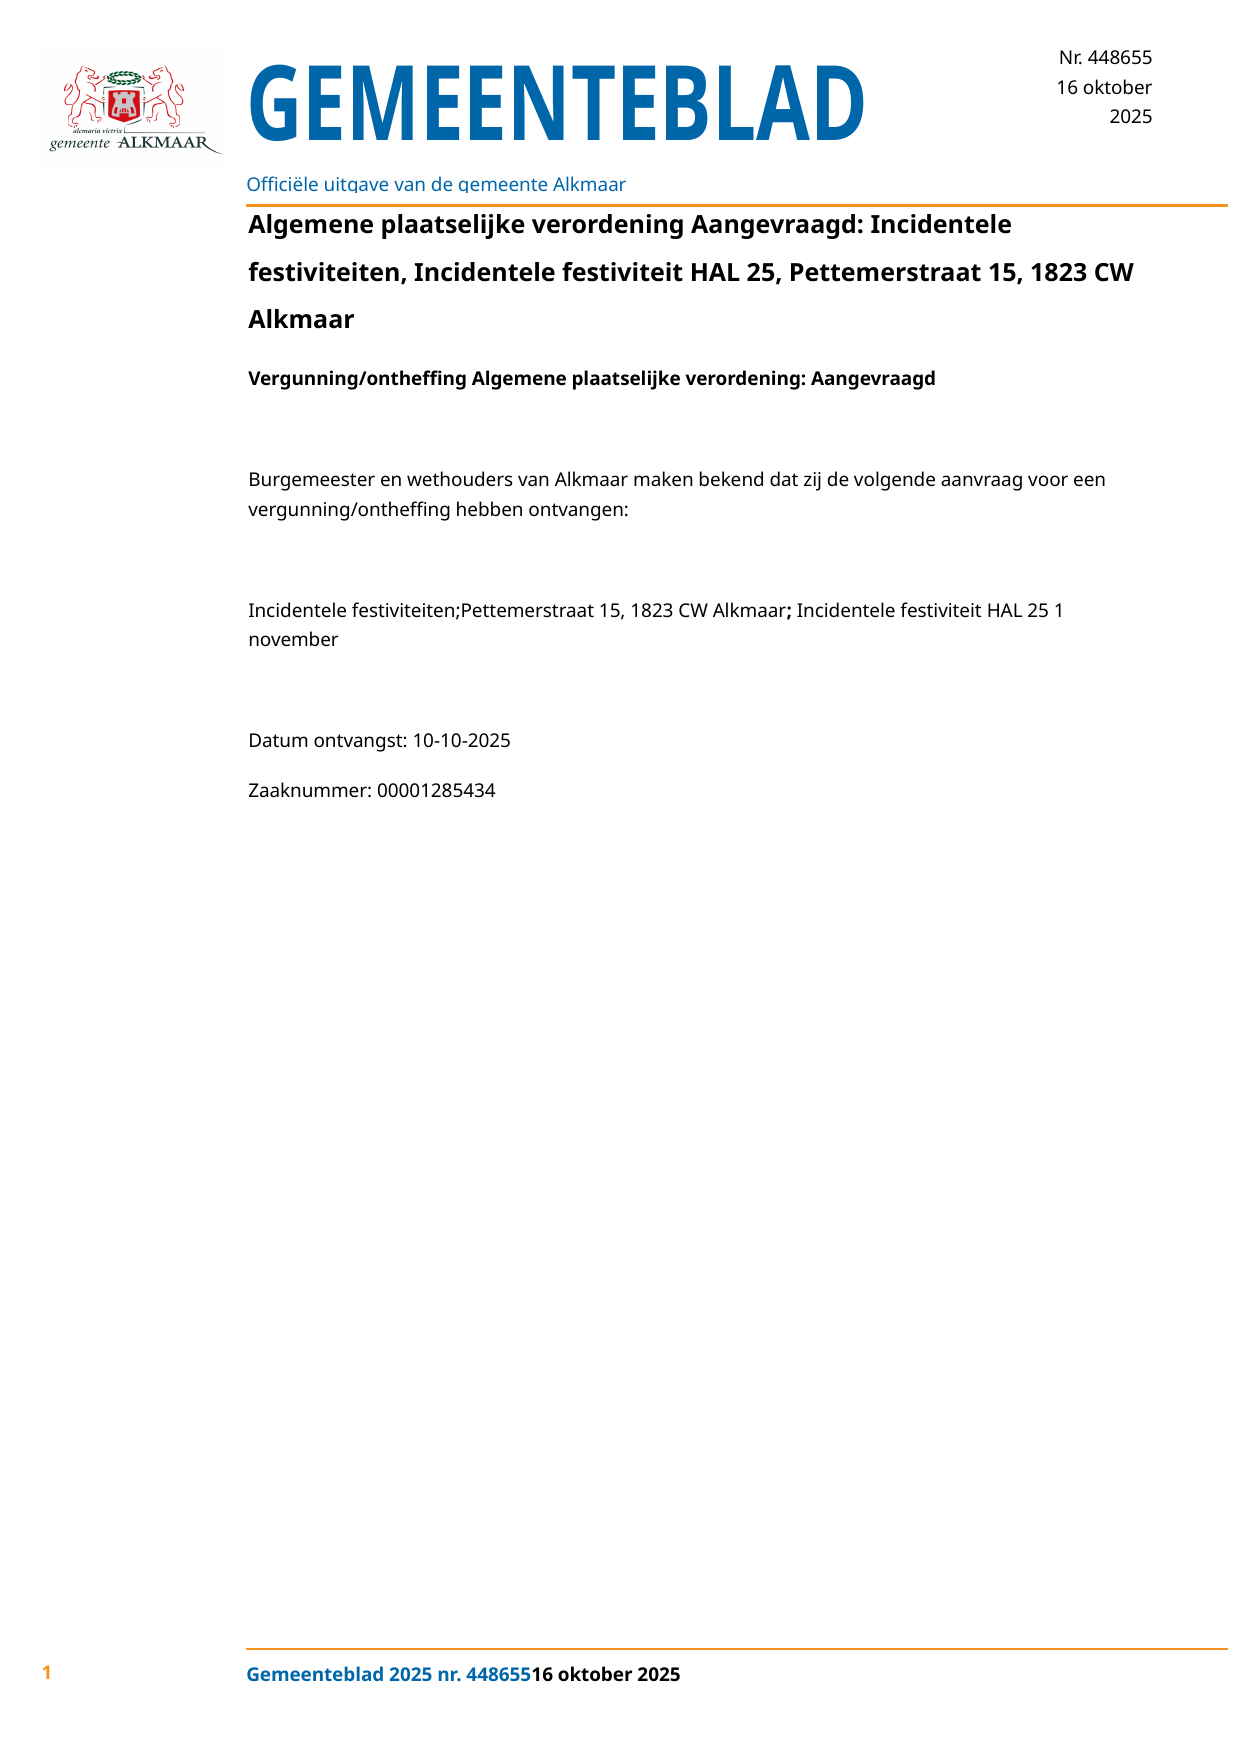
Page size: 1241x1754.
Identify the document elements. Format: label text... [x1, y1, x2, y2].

text Vergunning/ontheffing Algemene plaatselijke verordening: Aangevraagd [248, 366, 1152, 391]
text Burgemeester en wethouders van Alkmaar maken bekend dat zij de volgende aanvraag voor een vergunning/ontheffing hebben ontvangen: [248, 466, 1152, 522]
text Incidentele festiviteiten;Pettemerstraat 15, 1823 CW Alkmaar; Incidentele festiviteit HAL 25 1 november [248, 597, 1152, 652]
text Algemene plaatselijke verordening Aangevraagd: Incidentele festiviteiten, Incidentele festiviteit HAL 25, Pettemerstraat 15, 1823 CW Alkmaar [248, 207, 1152, 336]
text Datum ontvangst: 10-10-2025 [248, 727, 1152, 753]
text Zaaknummer: 00001285434 [248, 778, 1152, 803]
picture [41, 47, 231, 172]
